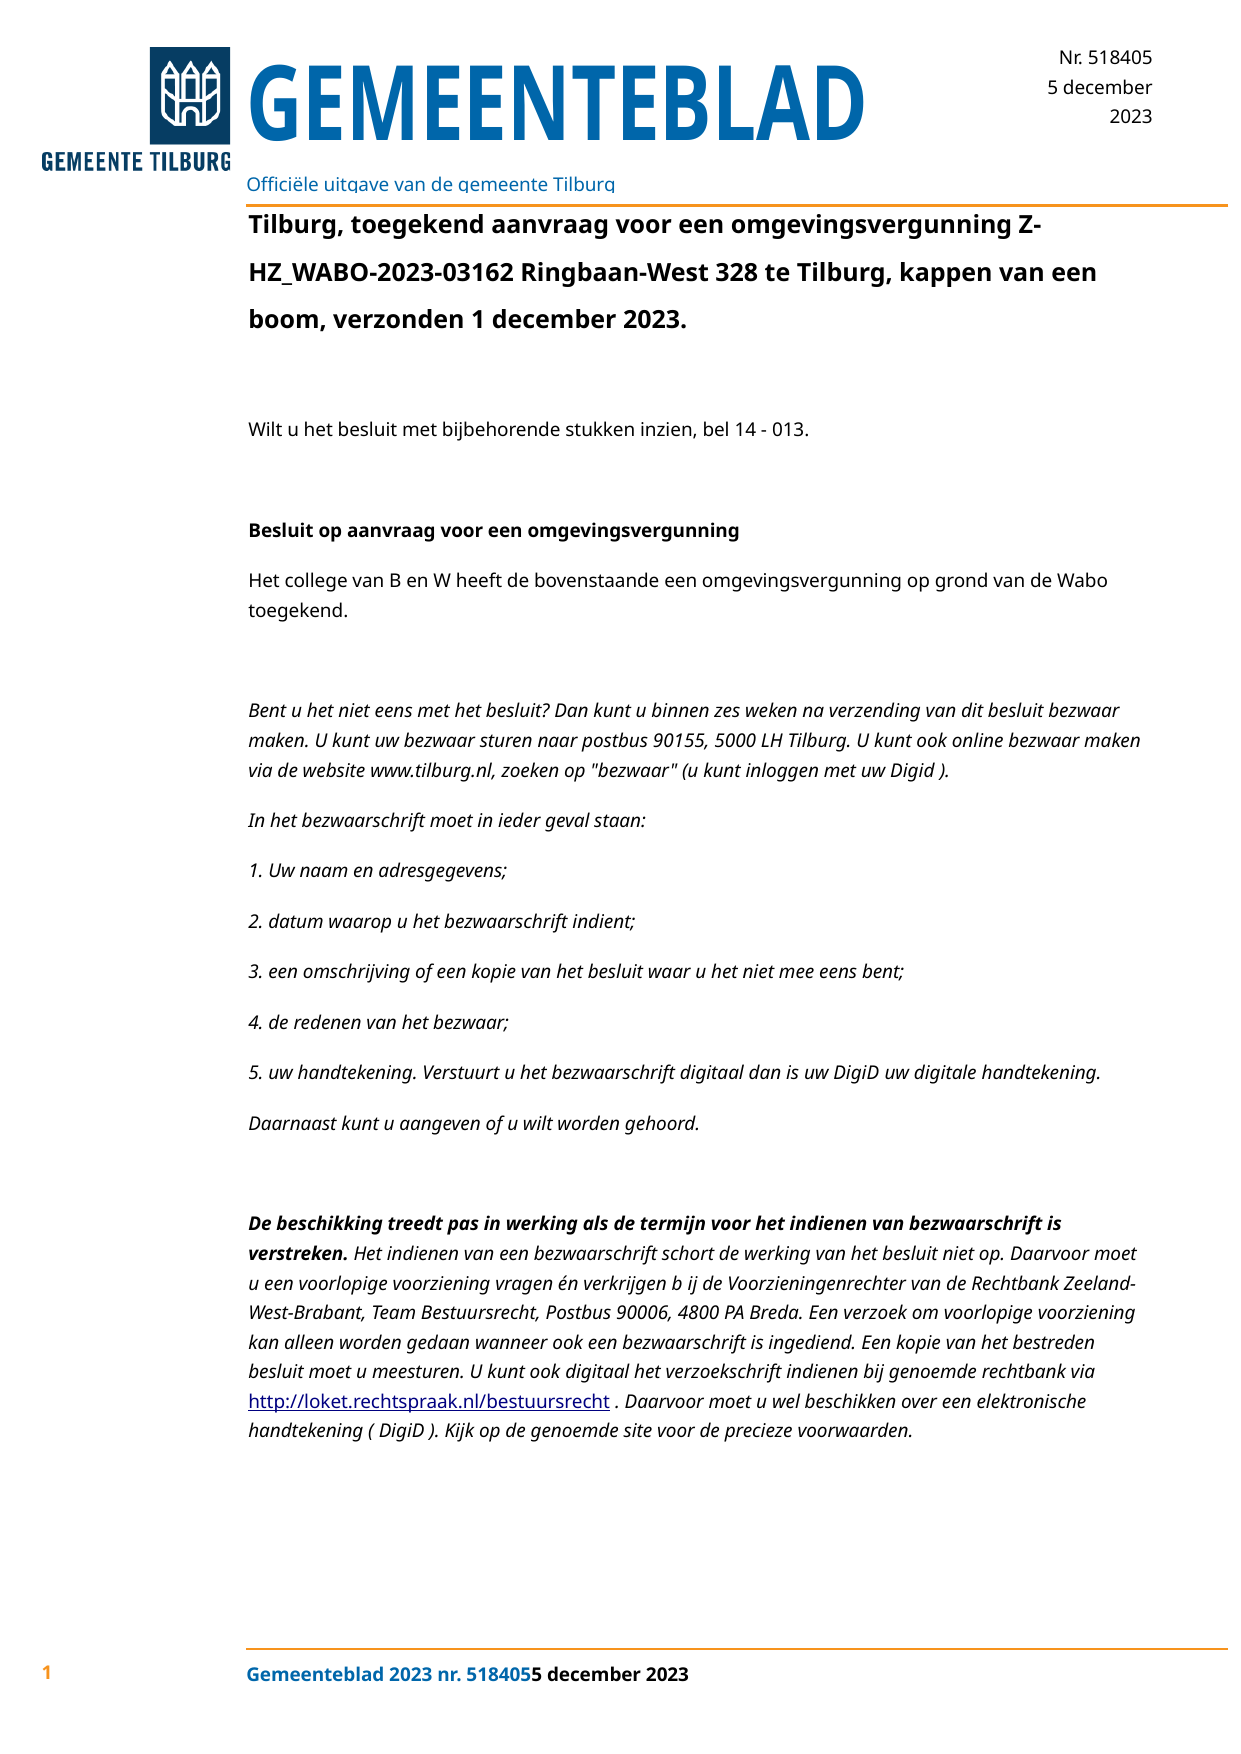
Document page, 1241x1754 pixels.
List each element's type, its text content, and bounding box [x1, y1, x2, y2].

text Daarnaast kunt u aangeven of u wilt worden gehoord. [248, 1110, 1152, 1135]
text Het college van B en W heeft de bovenstaande een omgevingsvergunning op grond van de Wabo toegekend. [248, 567, 1152, 622]
text In het bezwaarschrift moet in ieder geval staan: [248, 807, 1152, 833]
text 1. Uw naam en adresgegevens; [248, 858, 1152, 883]
text De beschikking treedt pas in werking als de termijn voor het indienen van bezwaarschrift is verstreken. Het indienen van een bezwaarschrift schort de werking van het besluit niet op. Daarvoor moet u een voorlopige voorziening vragen én verkrijgen b ij de Voorzieningenrechter van de Rechtbank Zeeland-West-Brabant, Team Bestuursrecht, Postbus 90006, 4800 PA Breda. Een verzoek om voorlopige voorziening kan alleen worden gedaan wanneer ook een bezwaarschrift is ingediend. Een kopie van het bestreden besluit moet u meesturen. U kunt ook digitaal het verzoekschrift indienen bij genoemde rechtbank via http://loket.rechtspraak.nl/bestuursrecht . Daarvoor moet u wel beschikken over een elektronische handtekening ( DigiD ). Kijk op de genoemde site voor de precieze voorwaarden. [248, 1211, 1152, 1443]
text 3. een omschrijving of een kopie van het besluit waar u het niet mee eens bent; [248, 958, 1152, 984]
text Besluit op aanvraag voor een omgevingsvergunning [248, 517, 1152, 542]
picture [41, 47, 231, 172]
text 5. uw handtekening. Verstuurt u het bezwaarschrift digitaal dan is uw DigiD uw digitale handtekening. [248, 1059, 1152, 1085]
text Wilt u het besluit met bijbehorende stukken inzien, bel 14 - 013. [248, 416, 1152, 442]
text 2. datum waarop u het bezwaarschrift indient; [248, 908, 1152, 934]
text Tilburg, toegekend aanvraag voor een omgevingsvergunning Z-HZ_WABO-2023-03162 Ringbaan-West 328 te Tilburg, kappen van een boom, verzonden 1 december 2023. [248, 207, 1152, 336]
text Bent u het niet eens met het besluit? Dan kunt u binnen zes weken na verzending van dit besluit bezwaar maken. U kunt uw bezwaar sturen naar postbus 90155, 5000 LH Tilburg. U kunt ook online bezwaar maken via de website www.tilburg.nl, zoeken op "bezwaar" (u kunt inloggen met uw Digid ). [248, 698, 1152, 782]
text 4. de redenen van het bezwaar; [248, 1009, 1152, 1034]
